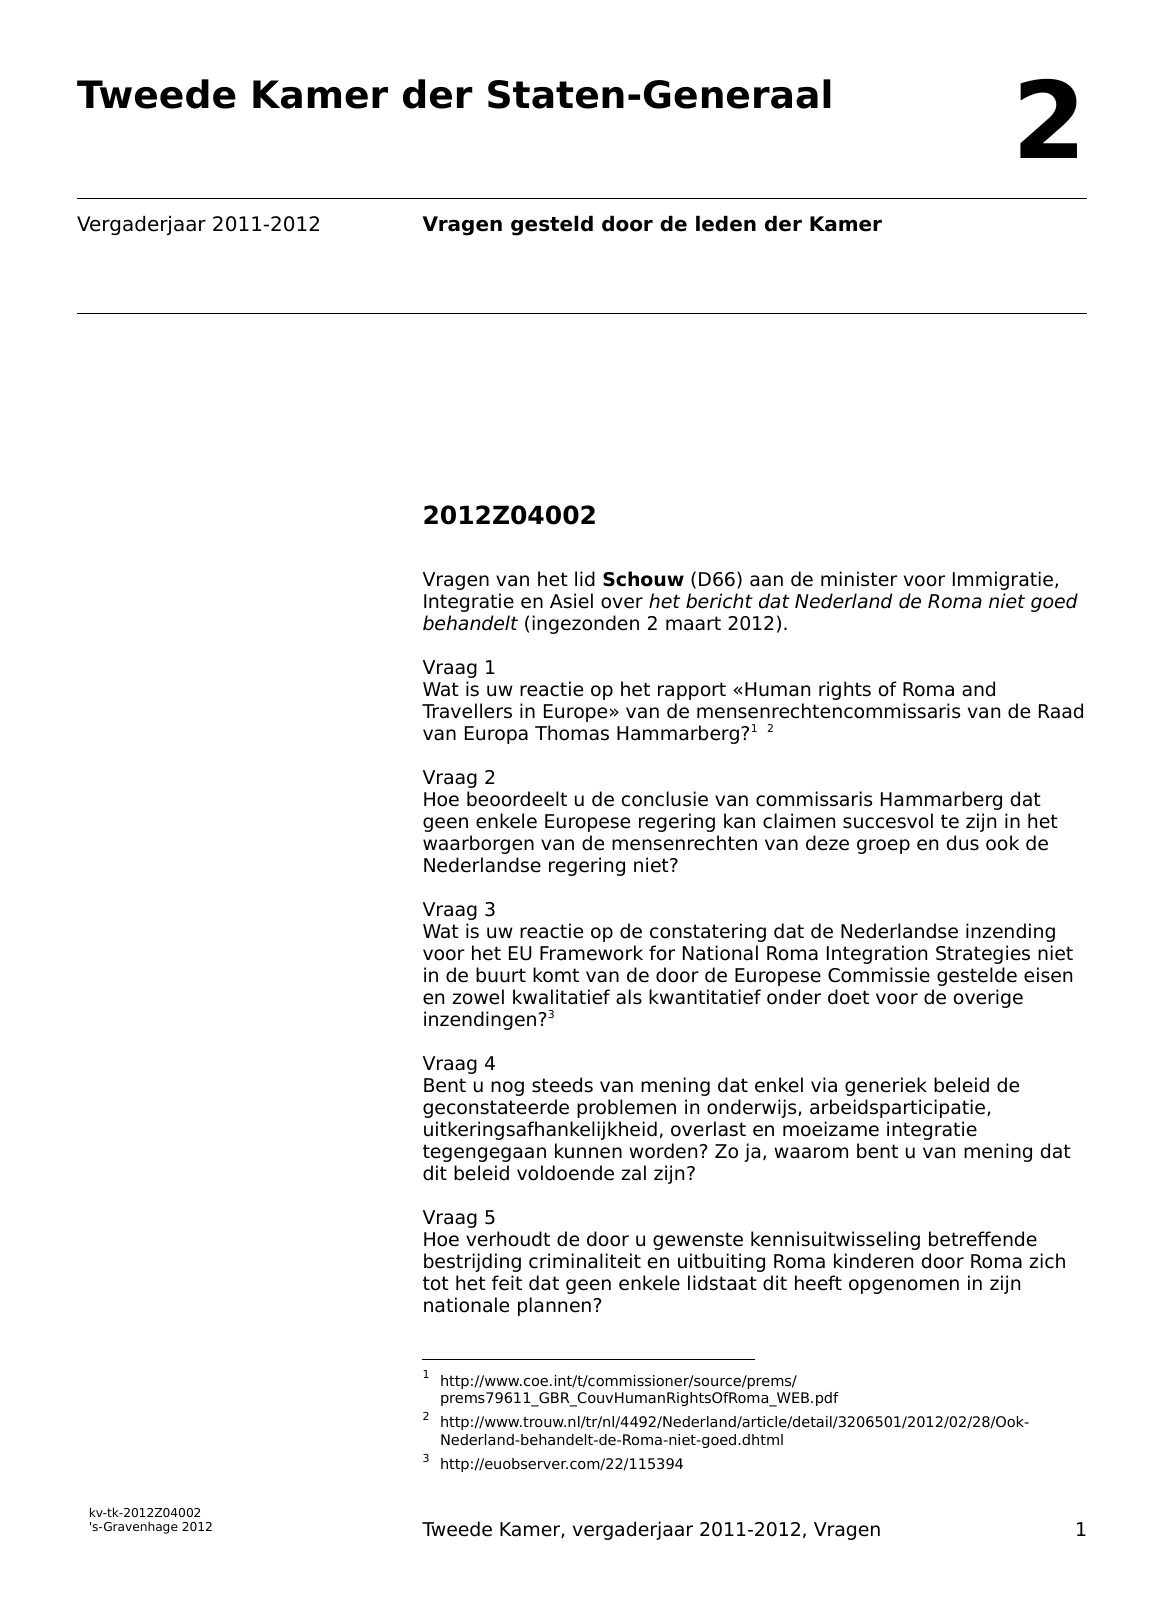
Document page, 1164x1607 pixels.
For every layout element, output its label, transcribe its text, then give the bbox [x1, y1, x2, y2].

table_header 2 [886, 59, 1087, 198]
text Bent u nog steeds van mening dat enkel via generiek beleid de geconstateerde problemen in onderwijs, arbeidsparticipatie, uitkeringsafhankelijkheid, overlast en moeizame integratie tegengegaan kunnen worden? Zo ja, waarom bent u van mening dat dit beleid voldoende zal zijn? [422, 1075, 1087, 1185]
text Hoe verhoudt de door u gewenste kennisuitwisseling betreffende bestrijding criminaliteit en uitbuiting Roma kinderen door Roma zich tot het feit dat geen enkele lidstaat dit heeft opgenomen in zijn nationale plannen? [422, 1229, 1087, 1317]
text Vraag 3 [422, 899, 1087, 921]
text Vraag 5 [422, 1207, 1087, 1229]
text Vraag 1 [422, 657, 1087, 679]
text Vraag 2 [422, 767, 1087, 789]
text Hoe beoordeelt u de conclusie van commissaris Hammarberg dat geen enkele Europese regering kan claimen succesvol te zijn in het waarborgen van de mensenrechten van deze groep en dus ook de Nederlandse regering niet? [422, 789, 1087, 877]
table_cell Vragen gesteld door de leden der Kamer [422, 199, 1087, 313]
text Vraag 4 [422, 1053, 1087, 1075]
text Wat is uw reactie op het rapport «Human rights of Roma and Travellers in Europe» van de mensenrechtencommissaris van de Raad van Europa Thomas Hammarberg? [422, 679, 1087, 745]
text http://euobserver.com/22/115394 [422, 1452, 1087, 1474]
text Wat is uw reactie op de constatering dat de Nederlandse inzending voor het EU Framework for National Roma Integration Strategies niet in de buurt komt van de door de Europese Commissie gestelde eisen en zowel kwalitatief als kwantitatief onder doet voor de overige inzendingen? [422, 921, 1087, 1031]
text kv-tk-2012Z04002 [88, 1506, 323, 1520]
table_header Tweede Kamer der Staten-Generaal [77, 59, 886, 198]
table_cell Vergaderjaar 2011-2012 [77, 199, 422, 313]
text Vragen van het lid Schouw (D66) aan de minister voor Immigratie, Integratie en Asiel over het bericht dat Nederland de Roma niet goed behandelt (ingezonden 2 maart 2012). [422, 569, 1087, 635]
text http://www.coe.int/t/commissioner/source/prems/prems79611_GBR_CouvHumanRightsOfRoma_WEB.pdf [422, 1368, 1087, 1407]
text 2012Z04002 [422, 501, 1087, 531]
text 's-Gravenhage 2012 [88, 1520, 323, 1534]
text http://www.trouw.nl/tr/nl/4492/Nederland/article/detail/3206501/2012/02/28/Ook-Nederland-behandelt-de-Roma-niet-goed.dhtml [422, 1410, 1087, 1449]
